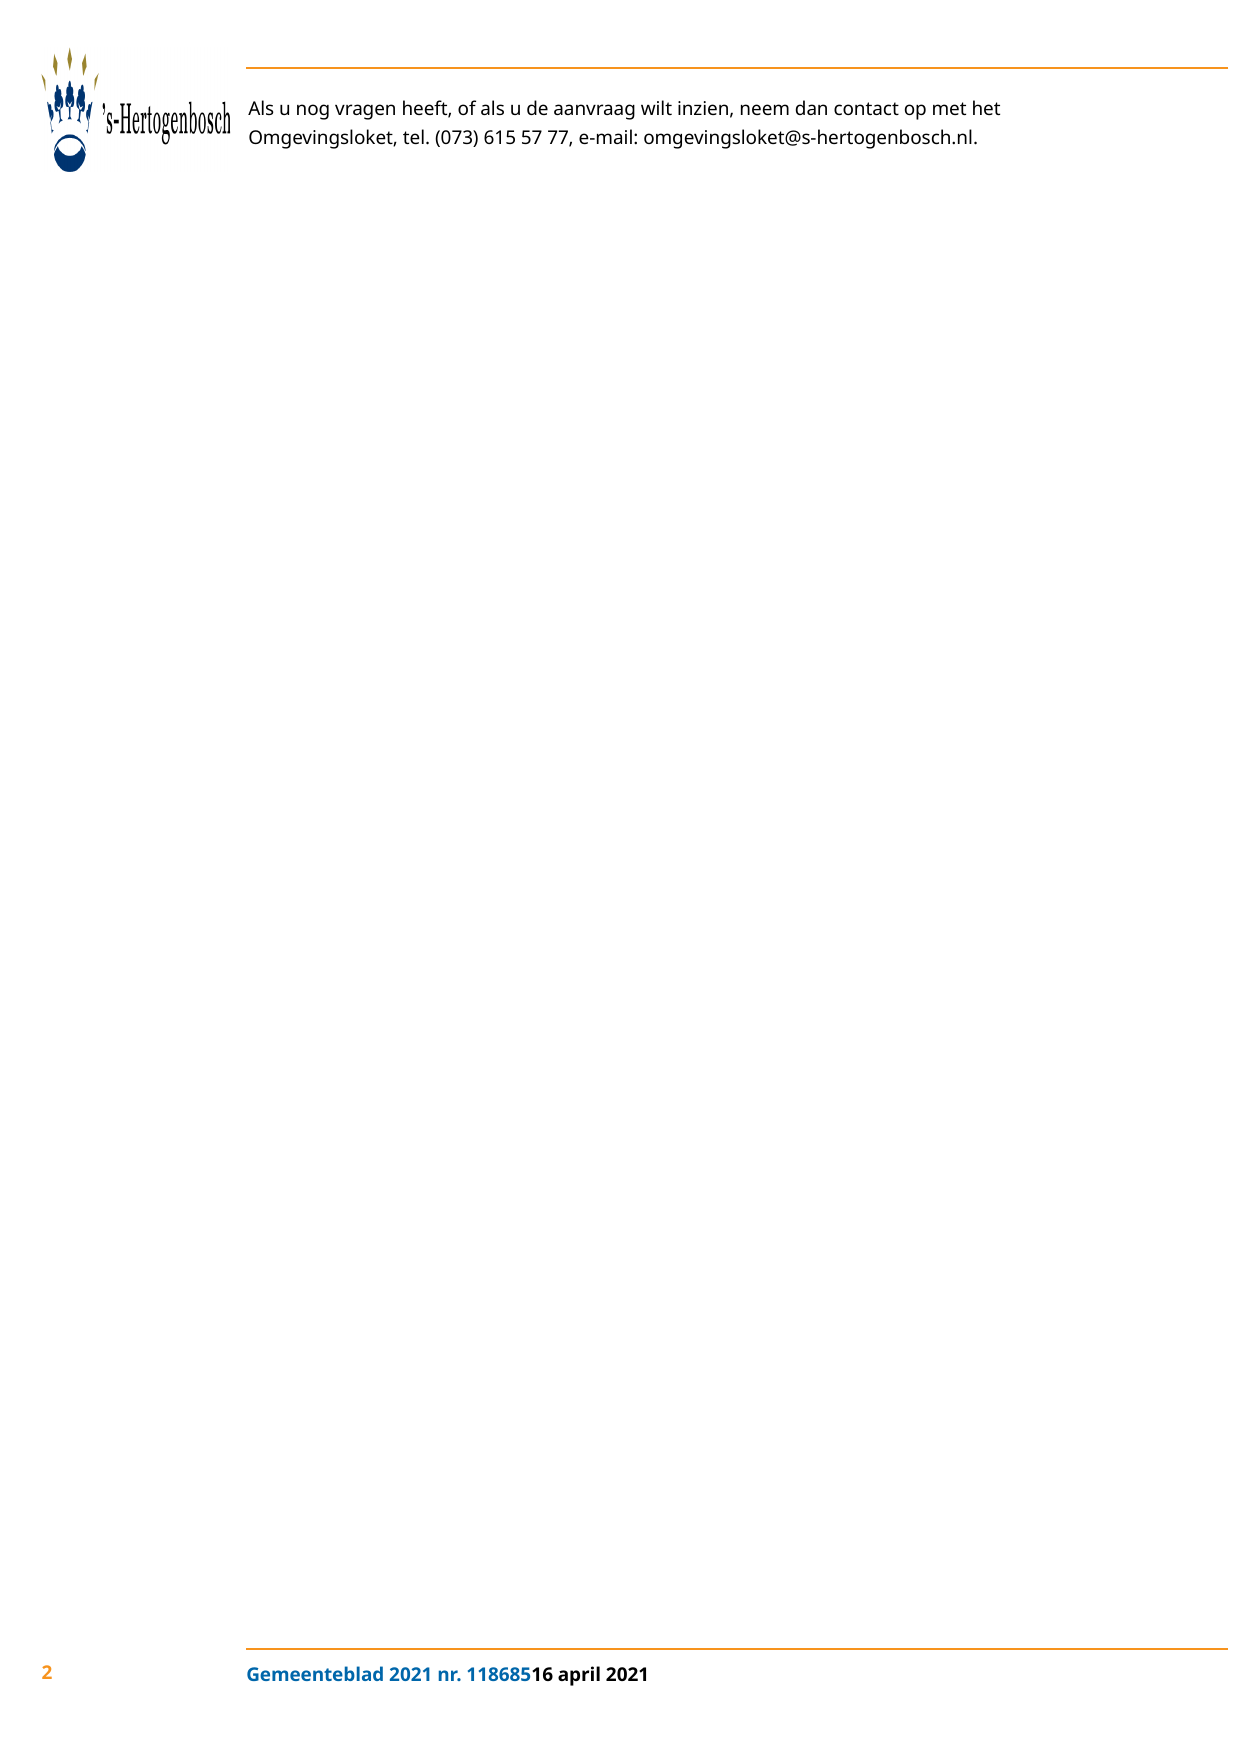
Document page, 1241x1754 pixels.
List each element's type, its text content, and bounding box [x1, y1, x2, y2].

text Als u nog vragen heeft, of als u de aanvraag wilt inzien, neem dan contact op met het Omgevingsloket, tel. (073) 615 57 77, e-mail: omgevingsloket@s-hertogenbosch.nl. [248, 95, 1152, 150]
picture [41, 47, 231, 172]
